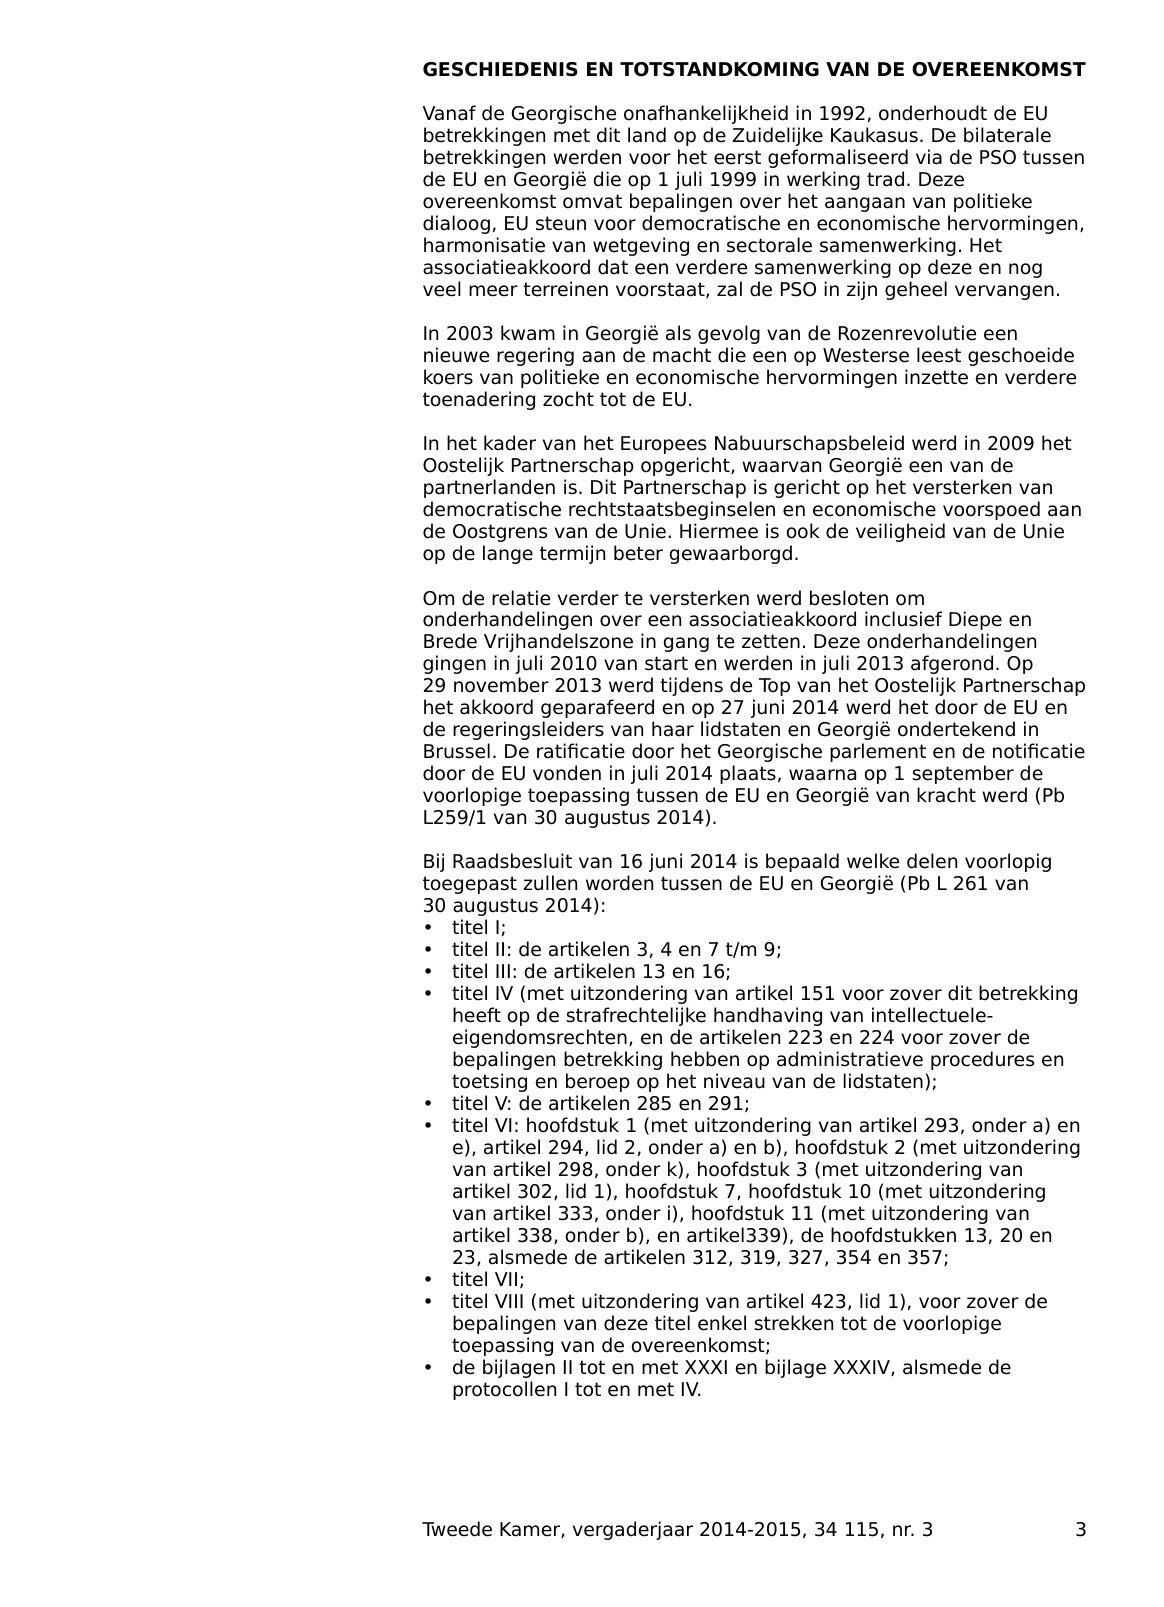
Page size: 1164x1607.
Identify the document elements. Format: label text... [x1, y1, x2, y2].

text In 2003 kwam in Georgië als gevolg van de Rozenrevolutie een nieuwe regering aan de macht die een op Westerse leest geschoeide koers van politieke en economische hervormingen inzette en verdere toenadering zocht tot de EU. [422, 323, 1087, 411]
text • titel VI: hoofdstuk 1 (met uitzondering van artikel 293, onder a) en e), artikel 294, lid 2, onder a) en b), hoofdstuk 2 (met uitzondering van artikel 298, onder k), hoofdstuk 3 (met uitzondering van artikel 302, lid 1), hoofdstuk 7, hoofdstuk 10 (met uitzondering van artikel 333, onder i), hoofdstuk 11 (met uitzondering van artikel 338, onder b), en artikel339), de hoofdstukken 13, 20 en 23, alsmede de artikelen 312, 319, 327, 354 en 357; [422, 1115, 1087, 1269]
text Bij Raadsbesluit van 16 juni 2014 is bepaald welke delen voorlopig toegepast zullen worden tussen de EU en Georgië (Pb L 261 van 30 augustus 2014): [422, 851, 1087, 917]
text • titel VII; [422, 1269, 1087, 1291]
text • de bijlagen II tot en met XXXI en bijlage XXXIV, alsmede de protocollen I tot en met IV. [422, 1357, 1087, 1401]
text • titel V: de artikelen 285 en 291; [422, 1093, 1087, 1115]
subtitle GESCHIEDENIS EN TOTSTANDKOMING VAN DE OVEREENKOMST [422, 59, 1087, 81]
text • titel VIII (met uitzondering van artikel 423, lid 1), voor zover de bepalingen van deze titel enkel strekken tot de voorlopige toepassing van de overeenkomst; [422, 1291, 1087, 1357]
text • titel III: de artikelen 13 en 16; [422, 961, 1087, 983]
text Om de relatie verder te versterken werd besloten om onderhandelingen over een associatieakkoord inclusief Diepe en Brede Vrijhandelszone in gang te zetten. Deze onderhandelingen gingen in juli 2010 van start en werden in juli 2013 afgerond. Op 29 november 2013 werd tijdens de Top van het Oostelijk Partnerschap het akkoord geparafeerd en op 27 juni 2014 werd het door de EU en de regeringsleiders van haar lidstaten en Georgië ondertekend in Brussel. De ratificatie door het Georgische parlement en de notificatie door de EU vonden in juli 2014 plaats, waarna op 1 september de voorlopige toepassing tussen de EU en Georgië van kracht werd (Pb L259/1 van 30 augustus 2014). [422, 587, 1087, 829]
text • titel II: de artikelen 3, 4 en 7 t/m 9; [422, 939, 1087, 961]
text In het kader van het Europees Nabuurschapsbeleid werd in 2009 het Oostelijk Partnerschap opgericht, waarvan Georgië een van de partnerlanden is. Dit Partnerschap is gericht op het versterken van democratische rechtstaatsbeginselen en economische voorspoed aan de Oostgrens van de Unie. Hiermee is ook de veiligheid van de Unie op de lange termijn beter gewaarborgd. [422, 433, 1087, 565]
text Vanaf de Georgische onafhankelijkheid in 1992, onderhoudt de EU betrekkingen met dit land op de Zuidelijke Kaukasus. De bilaterale betrekkingen werden voor het eerst geformaliseerd via de PSO tussen de EU en Georgië die op 1 juli 1999 in werking trad. Deze overeenkomst omvat bepalingen over het aangaan van politieke dialoog, EU steun voor democratische en economische hervormingen, harmonisatie van wetgeving en sectorale samenwerking. Het associatieakkoord dat een verdere samenwerking op deze en nog veel meer terreinen voorstaat, zal de PSO in zijn geheel vervangen. [422, 103, 1087, 301]
text • titel I; [422, 917, 1087, 939]
text • titel IV (met uitzondering van artikel 151 voor zover dit betrekking heeft op de strafrechtelijke handhaving van intellectuele-eigendomsrechten, en de artikelen 223 en 224 voor zover de bepalingen betrekking hebben op administratieve procedures en toetsing en beroep op het niveau van de lidstaten); [422, 983, 1087, 1093]
